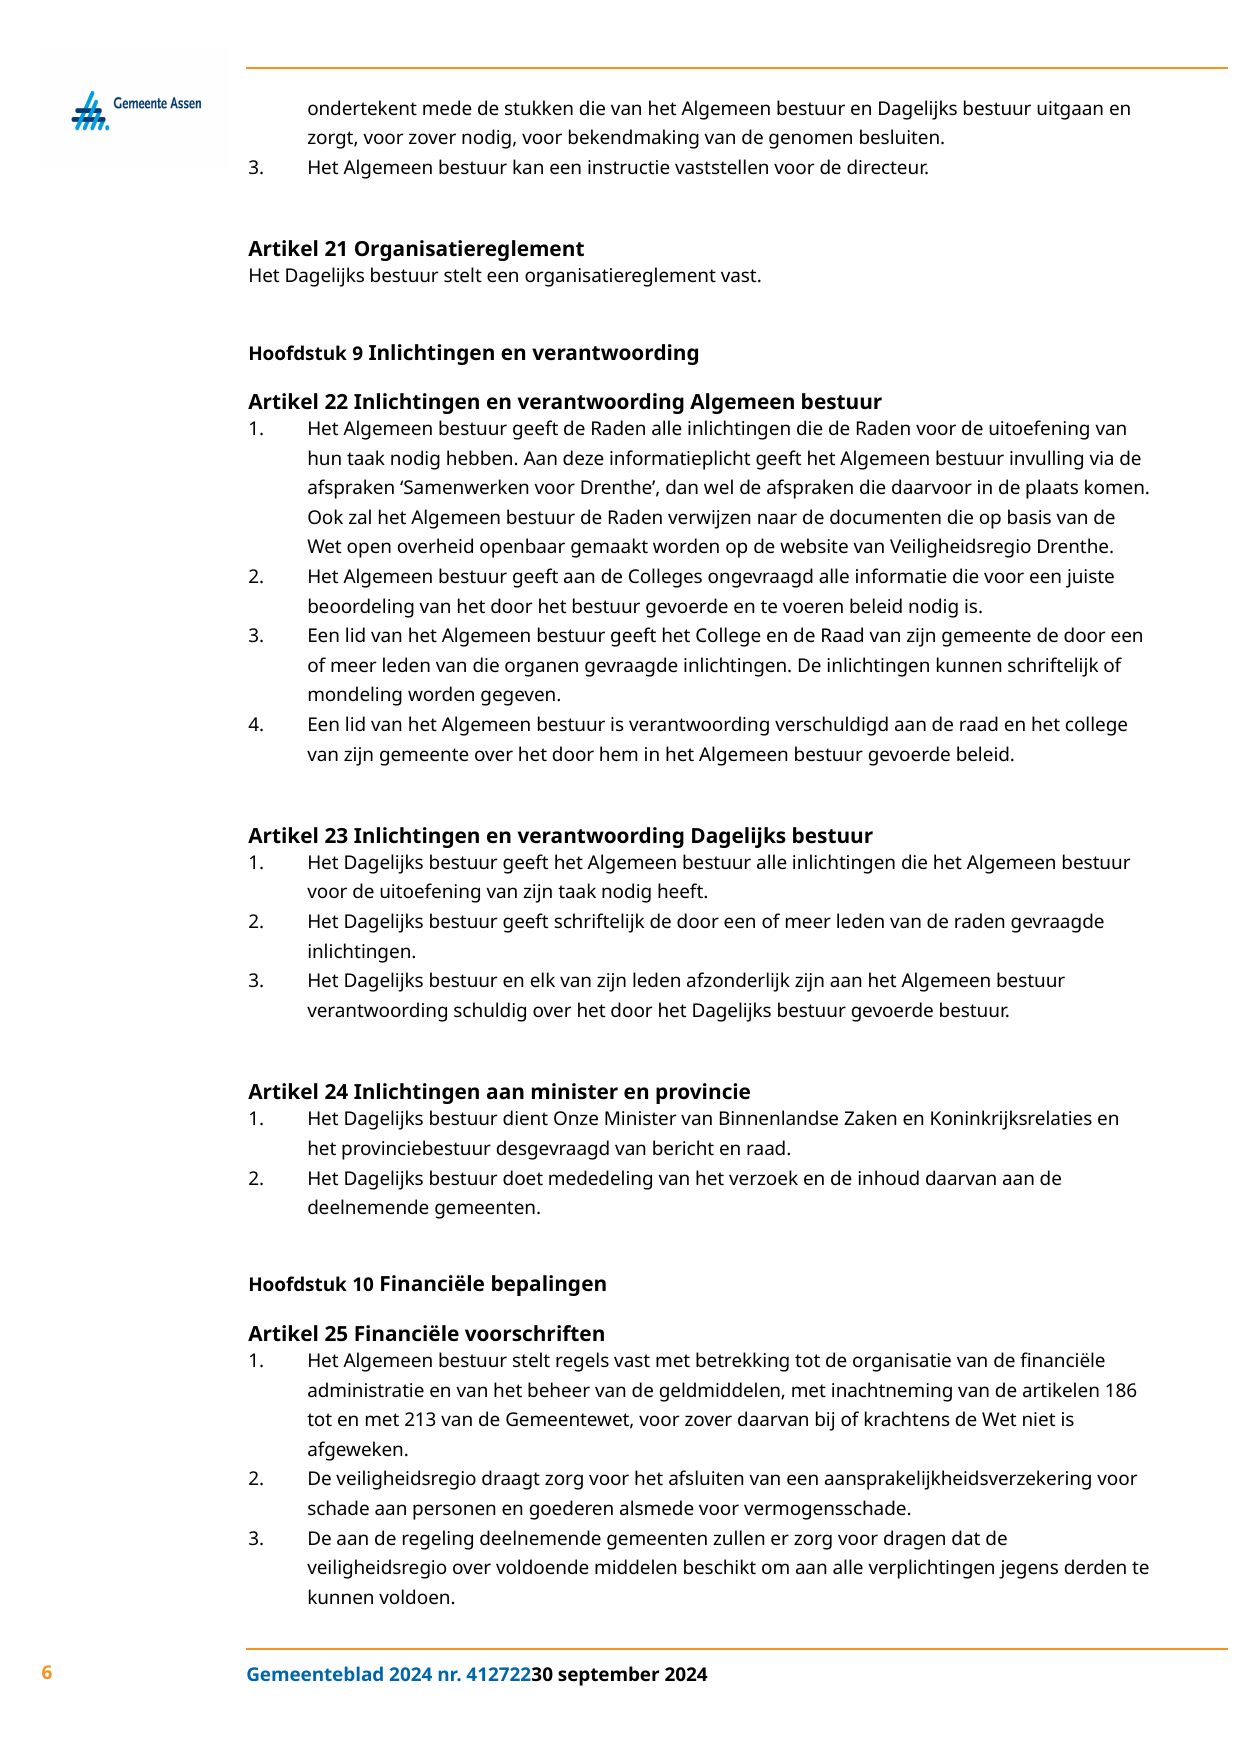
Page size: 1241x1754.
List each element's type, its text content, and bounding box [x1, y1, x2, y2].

list De veiligheidsregio draagt zorg voor het afsluiten van een aansprakelijkheidsverzekering voor schade aan personen en goederen alsmede voor vermogensschade. [248, 1466, 1152, 1521]
text Het Dagelijks bestuur stelt een organisatiereglement vast. [248, 262, 1152, 288]
text Artikel 21 Organisatiereglement [248, 234, 1152, 262]
text Artikel 24 Inlichtingen aan minister en provincie [248, 1077, 1152, 1106]
list Het Algemeen bestuur geeft de Raden alle inlichtingen die de Raden voor de uitoefening van hun taak nodig hebben. Aan deze informatieplicht geeft het Algemeen bestuur invulling via de afspraken ‘Samenwerken voor Drenthe’, dan wel de afspraken die daarvoor in de plaats komen. Ook zal het Algemeen bestuur de Raden verwijzen naar de documenten die op basis van de Wet open overheid openbaar gemaakt worden op de website van Veiligheidsregio Drenthe. [248, 415, 1152, 559]
text Artikel 23 Inlichtingen en verantwoording Dagelijks bestuur [248, 821, 1152, 849]
list Het Dagelijks bestuur doet mededeling van het verzoek en de inhoud daarvan aan de deelnemende gemeenten. [248, 1165, 1152, 1220]
list Het Dagelijks bestuur geeft schriftelijk de door een of meer leden van de raden gevraagde inlichtingen. [248, 908, 1152, 964]
list De aan de regeling deelnemende gemeenten zullen er zorg voor dragen dat de veiligheidsregio over voldoende middelen beschikt om aan alle verplichtingen jegens derden te kunnen voldoen. [248, 1525, 1152, 1609]
list Het Algemeen bestuur stelt regels vast met betrekking tot de organisatie van de financiële administratie en van het beheer van de geldmiddelen, met inachtneming van de artikelen 186 tot en met 213 van de Gemeentewet, voor zover daarvan bij of krachtens de Wet niet is afgeweken. [248, 1347, 1152, 1462]
text Hoofdstuk 9 Inlichtingen en verantwoording [248, 338, 1152, 366]
list Het Algemeen bestuur kan een instructie vaststellen voor de directeur. [248, 154, 1152, 180]
list Het Dagelijks bestuur dient Onze Minister van Binnenlandse Zaken en Koninkrijksrelaties en het provinciebestuur desgevraagd van bericht en raad. [248, 1106, 1152, 1161]
picture [41, 47, 231, 172]
list ondertekent mede de stukken die van het Algemeen bestuur en Dagelijks bestuur uitgaan en zorgt, voor zover nodig, voor bekendmaking van de genomen besluiten. [248, 95, 1152, 150]
list Het Algemeen bestuur geeft aan de Colleges ongevraagd alle informatie die voor een juiste beoordeling van het door het bestuur gevoerde en te voeren beleid nodig is. [248, 563, 1152, 618]
text Artikel 25 Financiële voorschriften [248, 1319, 1152, 1347]
list Het Dagelijks bestuur geeft het Algemeen bestuur alle inlichtingen die het Algemeen bestuur voor de uitoefening van zijn taak nodig heeft. [248, 849, 1152, 904]
list Een lid van het Algemeen bestuur geeft het College en de Raad van zijn gemeente de door een of meer leden van die organen gevraagde inlichtingen. De inlichtingen kunnen schriftelijk of mondeling worden gegeven. [248, 622, 1152, 707]
text Hoofdstuk 10 Financiële bepalingen [248, 1269, 1152, 1298]
list Het Dagelijks bestuur en elk van zijn leden afzonderlijk zijn aan het Algemeen bestuur verantwoording schuldig over het door het Dagelijks bestuur gevoerde bestuur. [248, 967, 1152, 1023]
text Artikel 22 Inlichtingen en verantwoording Algemeen bestuur [248, 387, 1152, 415]
list Een lid van het Algemeen bestuur is verantwoording verschuldigd aan de raad en het college van zijn gemeente over het door hem in het Algemeen bestuur gevoerde beleid. [248, 711, 1152, 766]
